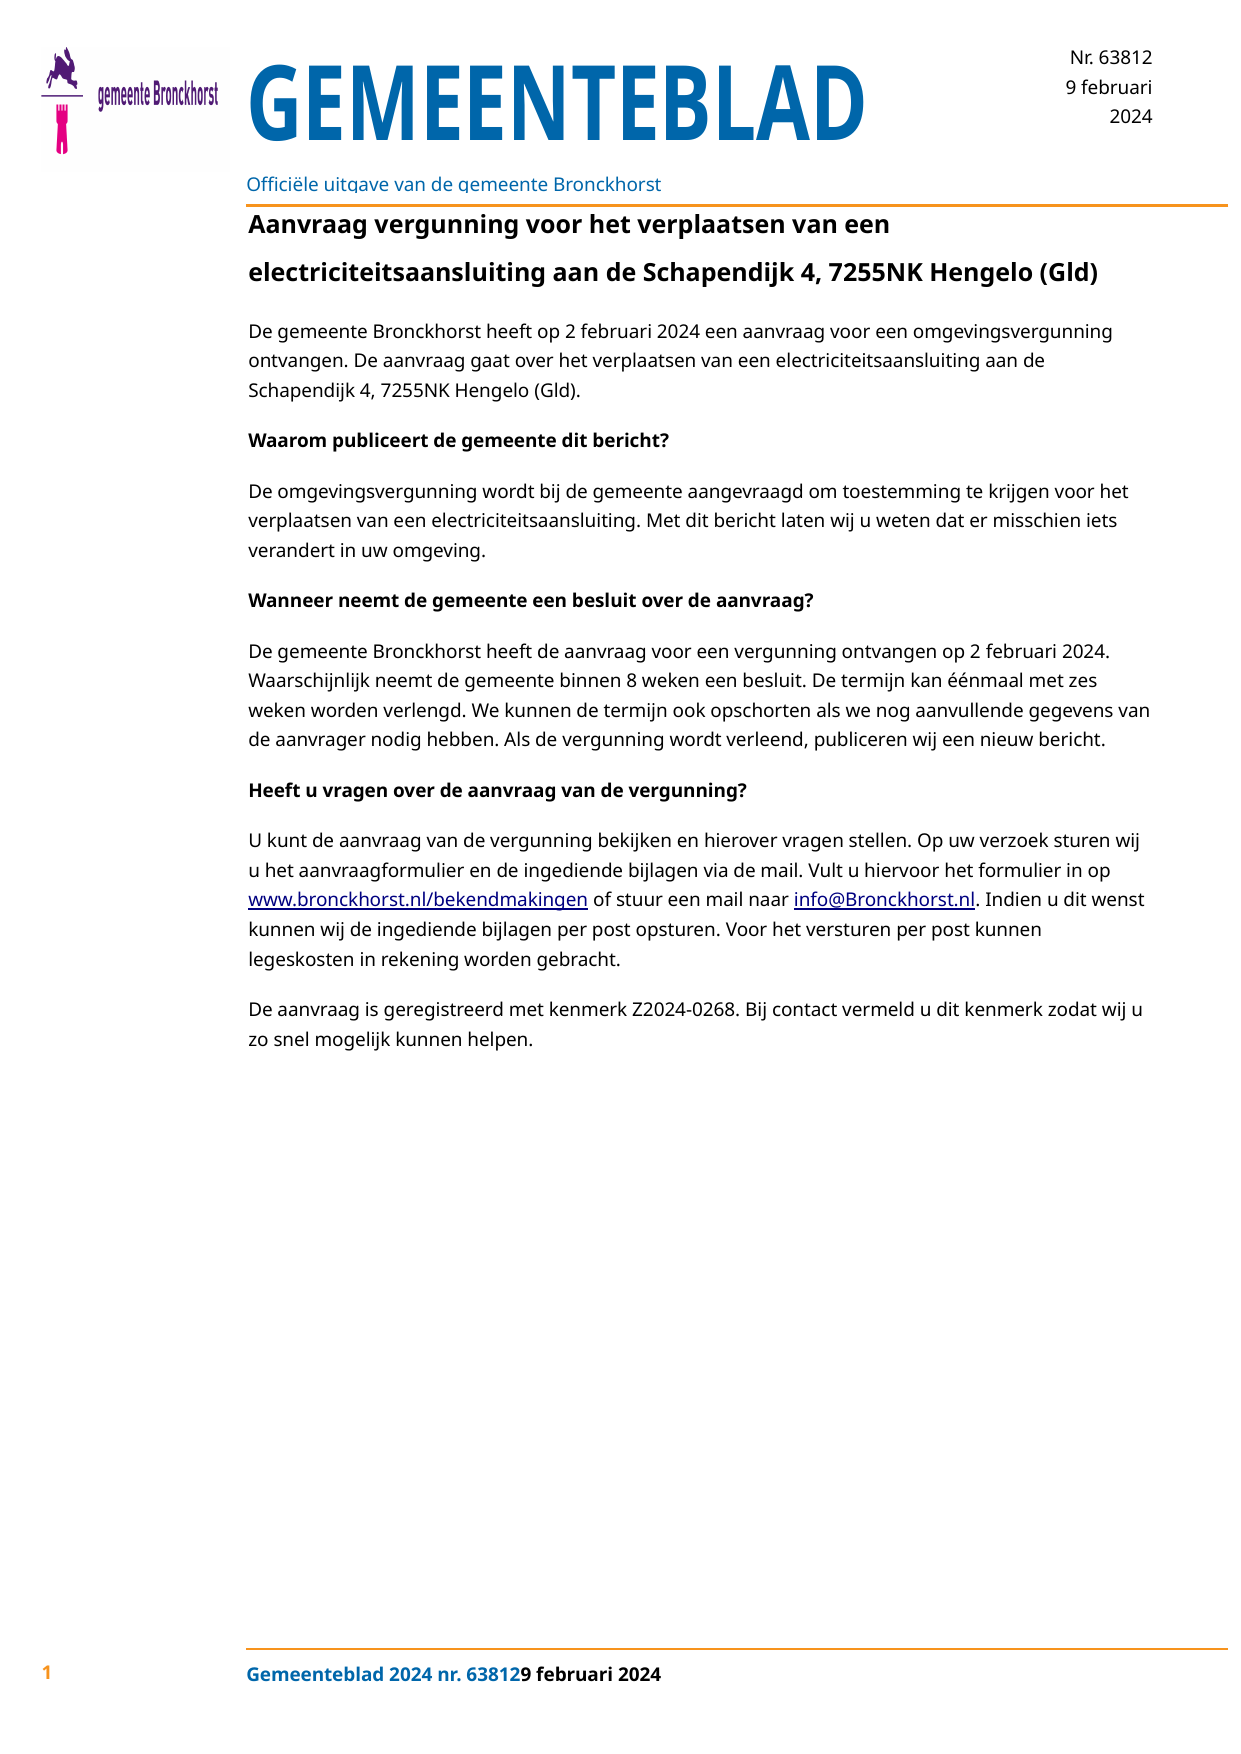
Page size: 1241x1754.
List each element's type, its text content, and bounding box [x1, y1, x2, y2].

picture [41, 47, 231, 172]
text De omgevingsvergunning wordt bij de gemeente aangevraagd om toestemming te krijgen voor het verplaatsen van een electriciteitsaansluiting. Met dit bericht laten wij u weten dat er misschien iets verandert in uw omgeving. [248, 478, 1152, 563]
text De gemeente Bronckhorst heeft op 2 februari 2024 een aanvraag voor een omgevingsvergunning ontvangen. De aanvraag gaat over het verplaatsen van een electriciteitsaansluiting aan de Schapendijk 4, 7255NK Hengelo (Gld). [248, 318, 1152, 403]
text Aanvraag vergunning voor het verplaatsen van een electriciteitsaansluiting aan de Schapendijk 4, 7255NK Hengelo (Gld) [248, 207, 1152, 288]
text De aanvraag is geregistreerd met kenmerk Z2024-0268. Bij contact vermeld u dit kenmerk zodat wij u zo snel mogelijk kunnen helpen. [248, 996, 1152, 1052]
text U kunt de aanvraag van de vergunning bekijken en hierover vragen stellen. Op uw verzoek sturen wij u het aanvraagformulier en de ingediende bijlagen via de mail. Vult u hiervoor het formulier in op www.bronckhorst.nl/bekendmakingen of stuur een mail naar info@Bronckhorst.nl. Indien u dit wenst kunnen wij de ingediende bijlagen per post opsturen. Voor het versturen per post kunnen legeskosten in rekening worden gebracht. [248, 827, 1152, 972]
text De gemeente Bronckhorst heeft de aanvraag voor een vergunning ontvangen op 2 februari 2024. Waarschijnlijk neemt de gemeente binnen 8 weken een besluit. De termijn kan éénmaal met zes weken worden verlengd. We kunnen de termijn ook opschorten als we nog aanvullende gegevens van de aanvrager nodig hebben. Als de vergunning wordt verleend, publiceren wij een nieuw bericht. [248, 638, 1152, 752]
text Wanneer neemt de gemeente een besluit over de aanvraag? [248, 587, 1152, 613]
text Heeft u vragen over de aanvraag van de vergunning? [248, 777, 1152, 803]
text Waarom publiceert de gemeente dit bericht? [248, 427, 1152, 453]
